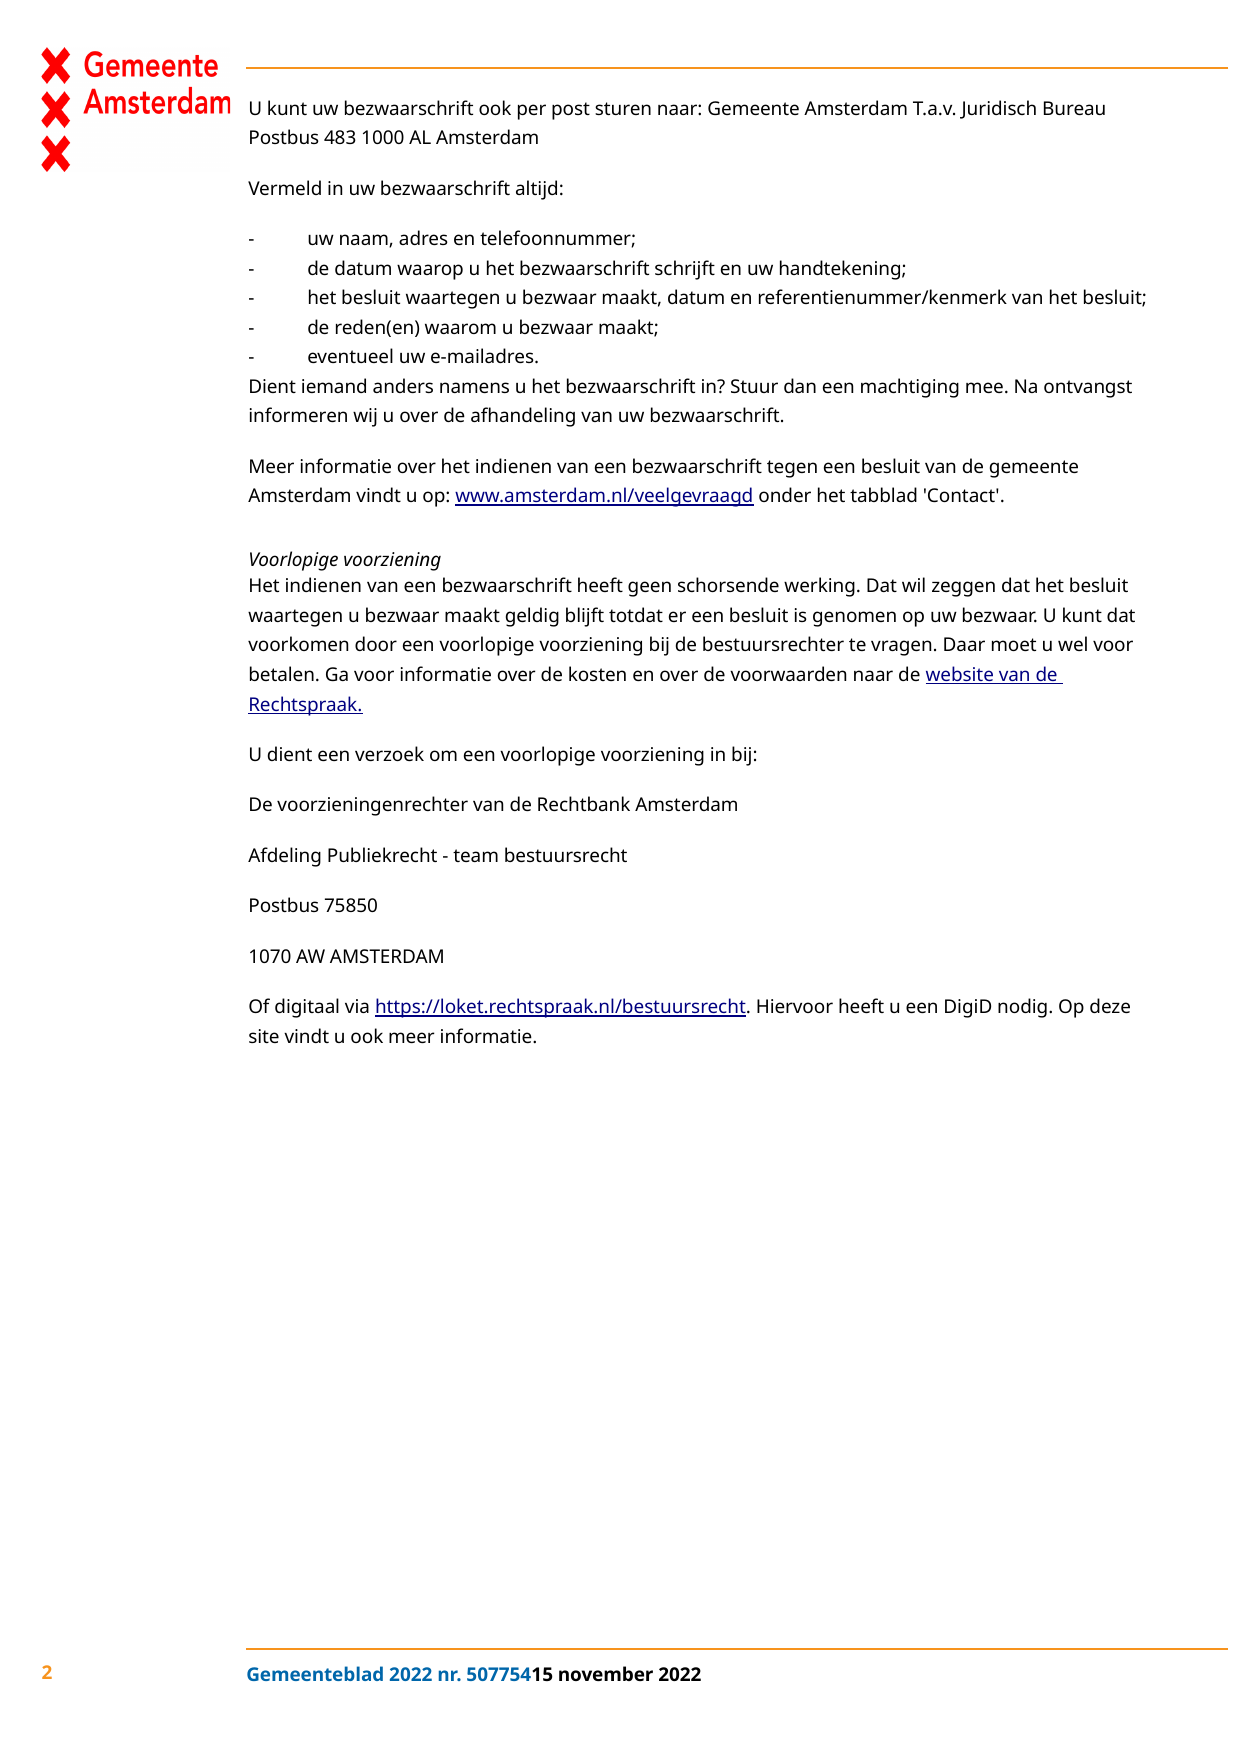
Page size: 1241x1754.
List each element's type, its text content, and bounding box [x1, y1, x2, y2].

text Afdeling Publiekrecht - team bestuursrecht [248, 842, 1152, 868]
text De voorzieningenrechter van de Rechtbank Amsterdam [248, 792, 1152, 817]
picture [41, 47, 231, 172]
text Postbus 75850 [248, 892, 1152, 918]
list het besluit waartegen u bezwaar maakt, datum en referentienummer/kenmerk van het besluit; [248, 284, 1152, 310]
text U kunt uw bezwaarschrift ook per post sturen naar: Gemeente Amsterdam T.a.v. Juridisch Bureau Postbus 483 1000 AL Amsterdam [248, 95, 1152, 150]
text U dient een verzoek om een voorlopige voorziening in bij: [248, 741, 1152, 767]
list de datum waarop u het bezwaarschrift schrijft en uw handtekening; [248, 255, 1152, 281]
list uw naam, adres en telefoonnummer; [248, 225, 1152, 251]
text Het indienen van een bezwaarschrift heeft geen schorsende werking. Dat wil zeggen dat het besluit waartegen u bezwaar maakt geldig blijft totdat er een besluit is genomen op uw bezwaar. U kunt dat voorkomen door een voorlopige voorziening bij de bestuursrechter te vragen. Daar moet u wel voor betalen. Ga voor informatie over de kosten en over de voorwaarden naar de website van de Rechtspraak. [248, 572, 1152, 716]
list de reden(en) waarom u bezwaar maakt; [248, 314, 1152, 340]
list eventueel uw e-mailadres. [248, 343, 1152, 369]
text 1070 AW AMSTERDAM [248, 943, 1152, 968]
text Vermeld in uw bezwaarschrift altijd: [248, 175, 1152, 201]
text Meer informatie over het indienen van een bezwaarschrift tegen een besluit van de gemeente Amsterdam vindt u op: www.amsterdam.nl/veelgevraagd onder het tabblad 'Contact'. [248, 453, 1152, 508]
text Voorlopige voorziening [248, 547, 1152, 572]
text Dient iemand anders namens u het bezwaarschrift in? Stuur dan een machtiging mee. Na ontvangst informeren wij u over de afhandeling van uw bezwaarschrift. [248, 373, 1152, 428]
text Of digitaal via https://loket.rechtspraak.nl/bestuursrecht. Hiervoor heeft u een DigiD nodig. Op deze site vindt u ook meer informatie. [248, 993, 1152, 1048]
